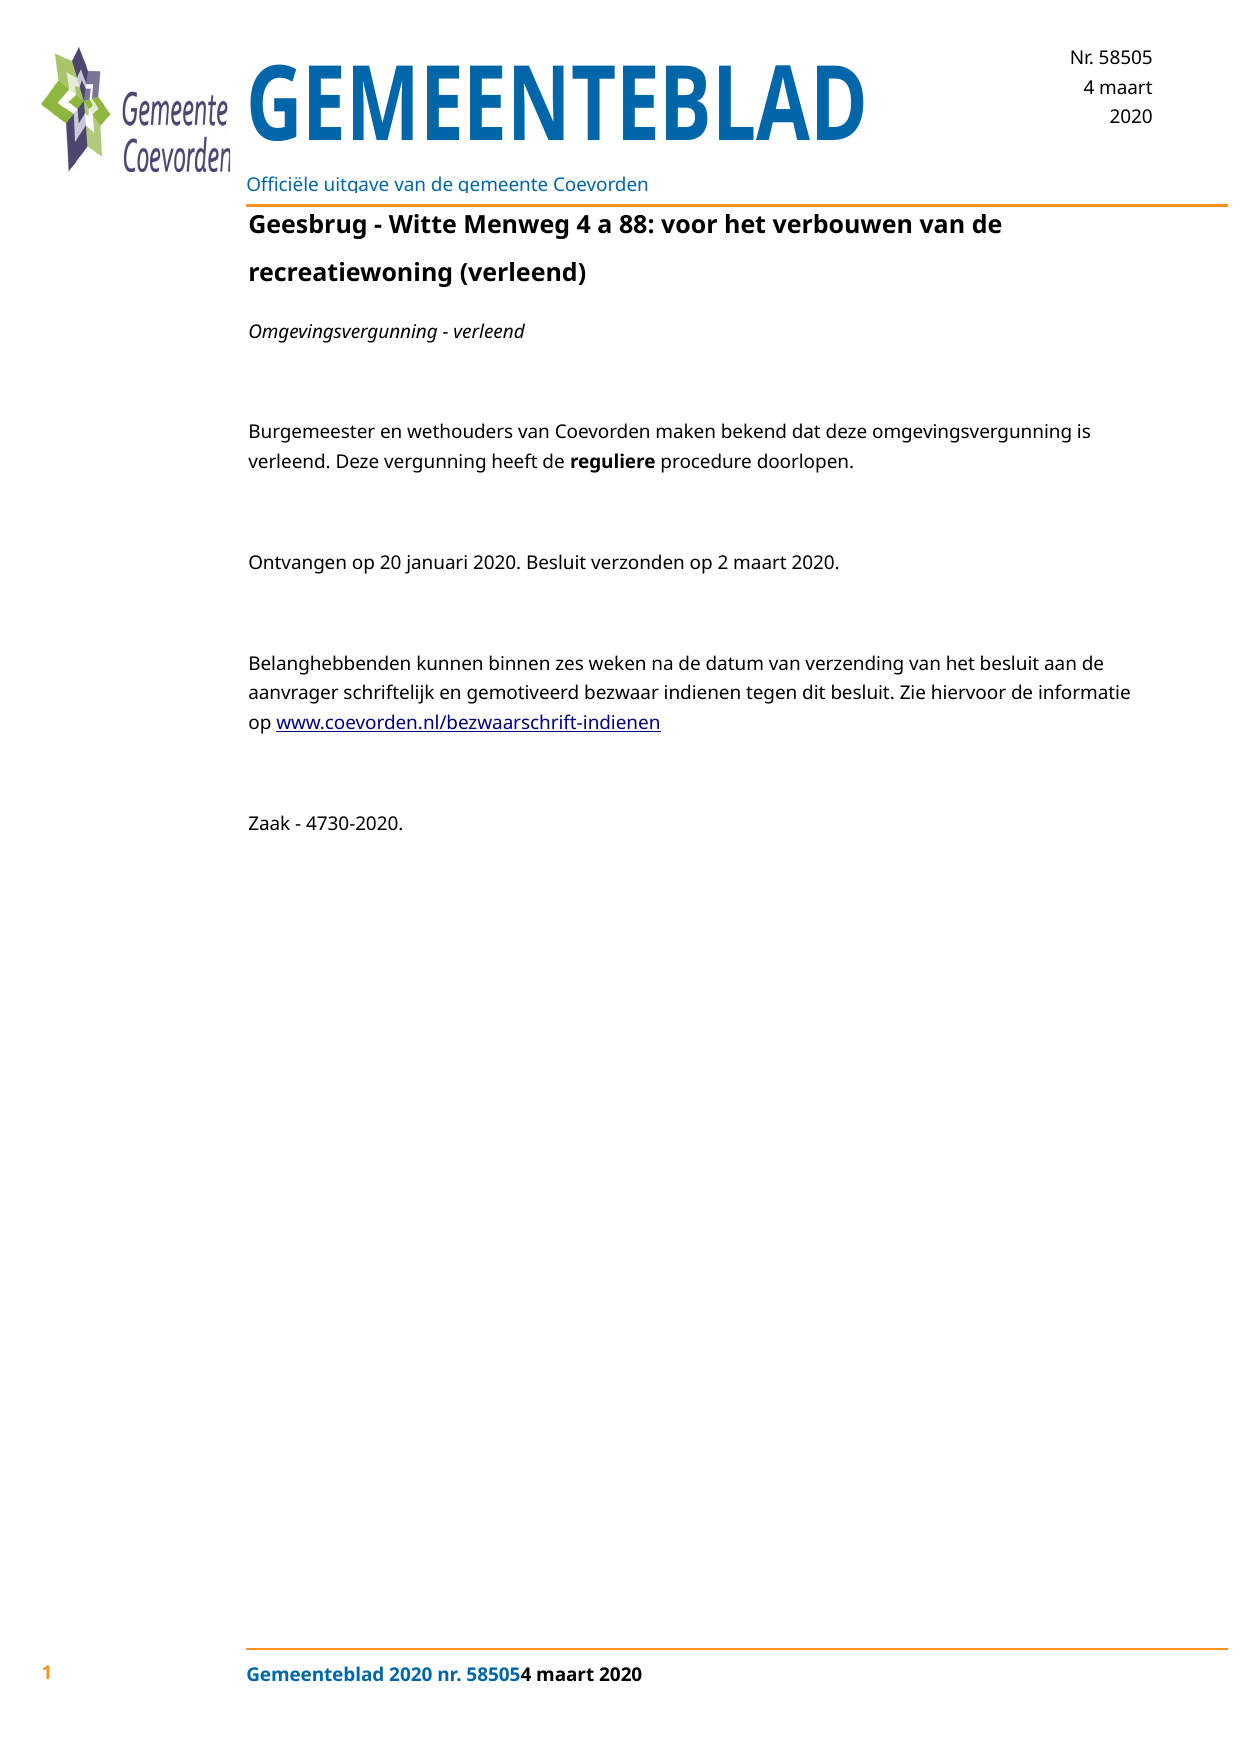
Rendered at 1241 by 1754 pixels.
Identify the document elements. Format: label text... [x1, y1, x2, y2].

text Ontvangen op 20 januari 2020. Besluit verzonden op 2 maart 2020. [248, 549, 1152, 575]
text Belanghebbenden kunnen binnen zes weken na de datum van verzending van het besluit aan de aanvrager schriftelijk en gemotiveerd bezwaar indienen tegen dit besluit. Zie hiervoor de informatie op www.coevorden.nl/bezwaarschrift-indienen [248, 650, 1152, 735]
picture [41, 47, 231, 172]
text Burgemeester en wethouders van Coevorden maken bekend dat deze omgevingsvergunning is verleend. Deze vergunning heeft de reguliere procedure doorlopen. [248, 419, 1152, 474]
text Zaak - 4730-2020. [248, 810, 1152, 836]
text Omgevingsvergunning - verleend [248, 318, 1152, 344]
text Geesbrug - Witte Menweg 4 a 88: voor het verbouwen van de recreatiewoning (verleend) [248, 207, 1152, 288]
